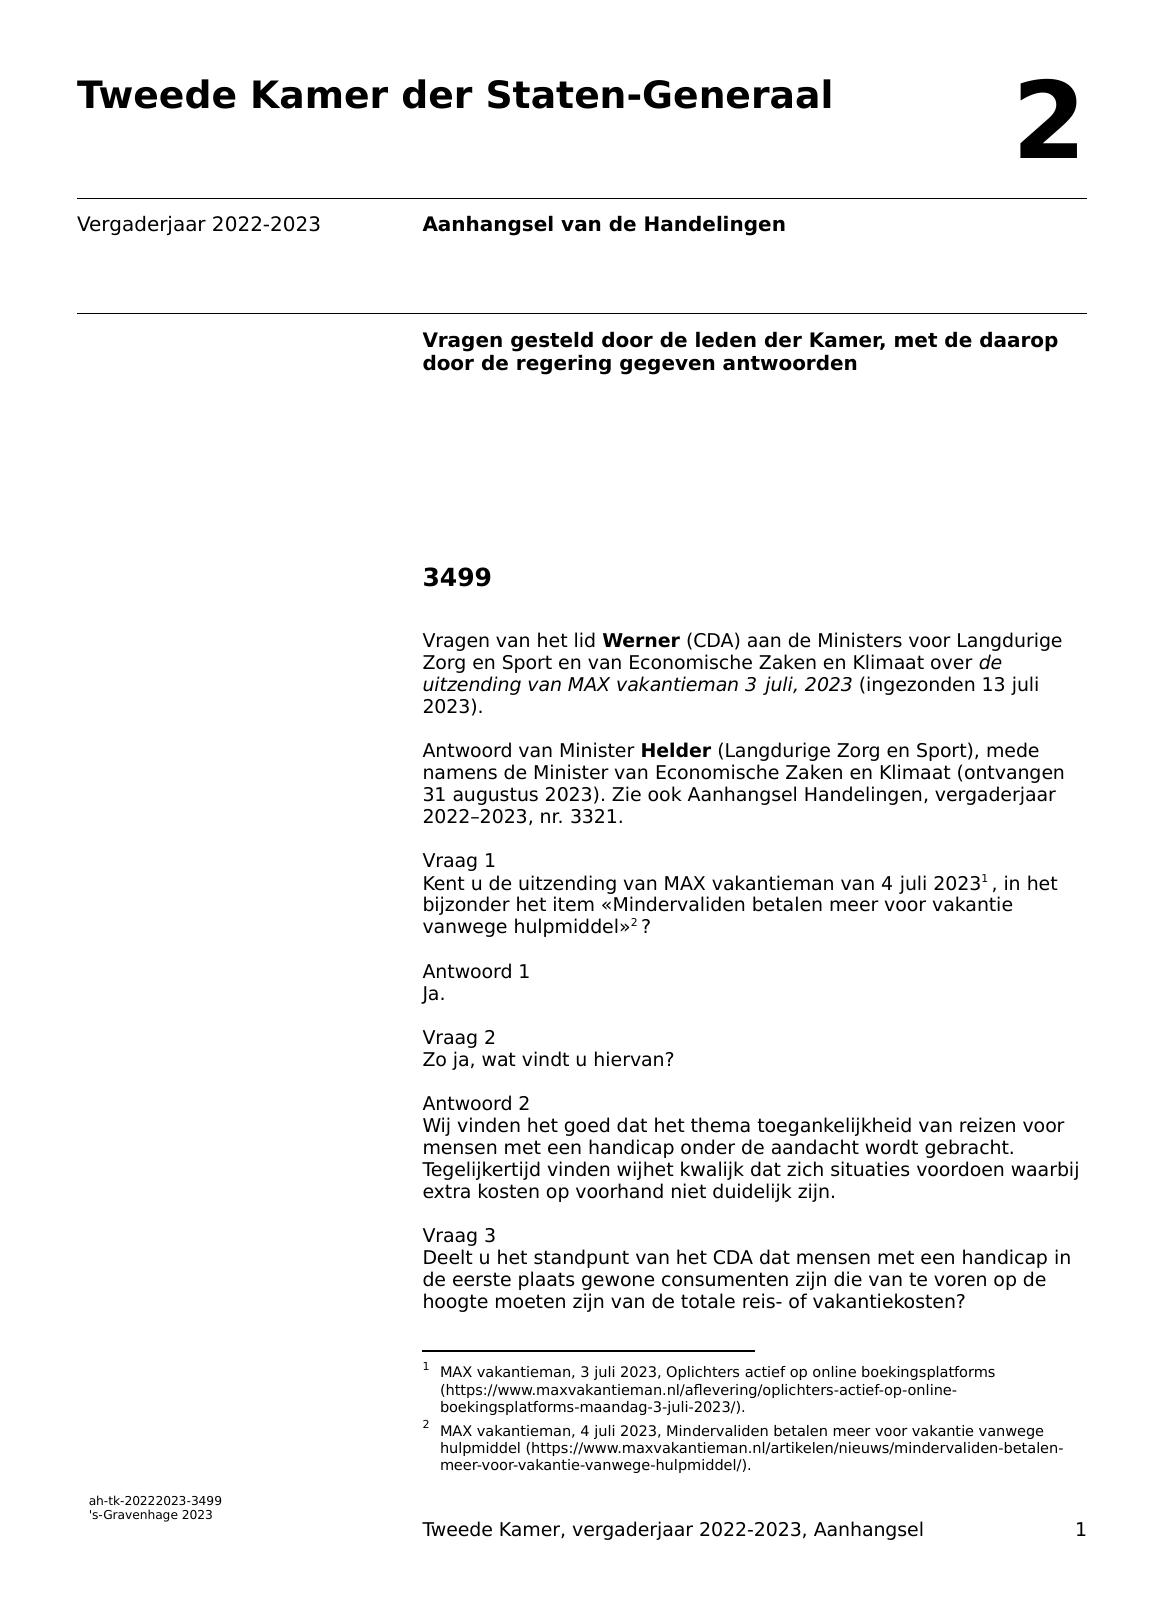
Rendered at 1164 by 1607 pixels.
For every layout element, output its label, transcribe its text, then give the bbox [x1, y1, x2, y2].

text Wij vinden het goed dat het thema toegankelijkheid van reizen voor mensen met een handicap onder de aandacht wordt gebracht. Tegelijkertijd vinden wijhet kwalijk dat zich situaties voordoen waarbij extra kosten op voorhand niet duidelijk zijn. [422, 1115, 1087, 1203]
text Vraag 3 [422, 1225, 1087, 1247]
text Ja. [422, 982, 1087, 1004]
text Vraag 1 [422, 850, 1087, 872]
text MAX vakantieman, 3 juli 2023, Oplichters actief op online boekingsplatforms (https://www.maxvakantieman.nl/aflevering/oplichters-actief-op-online-boekingsplatforms-maandag-3-juli-2023/). [422, 1360, 1087, 1416]
text MAX vakantieman, 4 juli 2023, Mindervaliden betalen meer voor vakantie vanwege hulpmiddel (https://www.maxvakantieman.nl/artikelen/nieuws/mindervaliden-betalen-meer-voor-vakantie-vanwege-hulpmiddel/). [422, 1418, 1087, 1474]
text Vraag 2 [422, 1027, 1087, 1049]
text Zo ja, wat vindt u hiervan? [422, 1049, 1087, 1071]
text Deelt u het standpunt van het CDA dat mensen met een handicap in de eerste plaats gewone consumenten zijn die van te voren op de hoogte moeten zijn van de totale reis- of vakantiekosten? [422, 1247, 1087, 1313]
text Antwoord van Minister Helder (Langdurige Zorg en Sport), mede namens de Minister van Economische Zaken en Klimaat (ontvangen 31 augustus 2023). Zie ook Aanhangsel Handelingen, vergaderjaar 2022–2023, nr. 3321. [422, 740, 1087, 828]
table_cell Vragen gesteld door de leden der Kamer, met de daarop door de regering gegeven antwoorden [422, 314, 1087, 375]
text Antwoord 1 [422, 961, 1087, 982]
table_cell Aanhangsel van de Handelingen [422, 199, 1087, 313]
table_header 2 [886, 59, 1087, 198]
table_cell [77, 314, 422, 375]
text Kent u de uitzending van MAX vakantieman van 4 juli 2023, in het bijzonder het item «Mindervaliden betalen meer voor vakantie vanwege hulpmiddel»? [422, 872, 1087, 938]
text Antwoord 2 [422, 1093, 1087, 1115]
table_cell Vergaderjaar 2022-2023 [77, 199, 422, 313]
text 3499 [422, 563, 1087, 592]
text ah-tk-20222023-3499 [88, 1494, 323, 1508]
table_header Tweede Kamer der Staten-Generaal [77, 59, 886, 198]
text 's-Gravenhage 2023 [88, 1508, 323, 1522]
text Vragen van het lid Werner (CDA) aan de Ministers voor Langdurige Zorg en Sport en van Economische Zaken en Klimaat over de uitzending van MAX vakantieman 3 juli, 2023 (ingezonden 13 juli 2023). [422, 630, 1087, 718]
